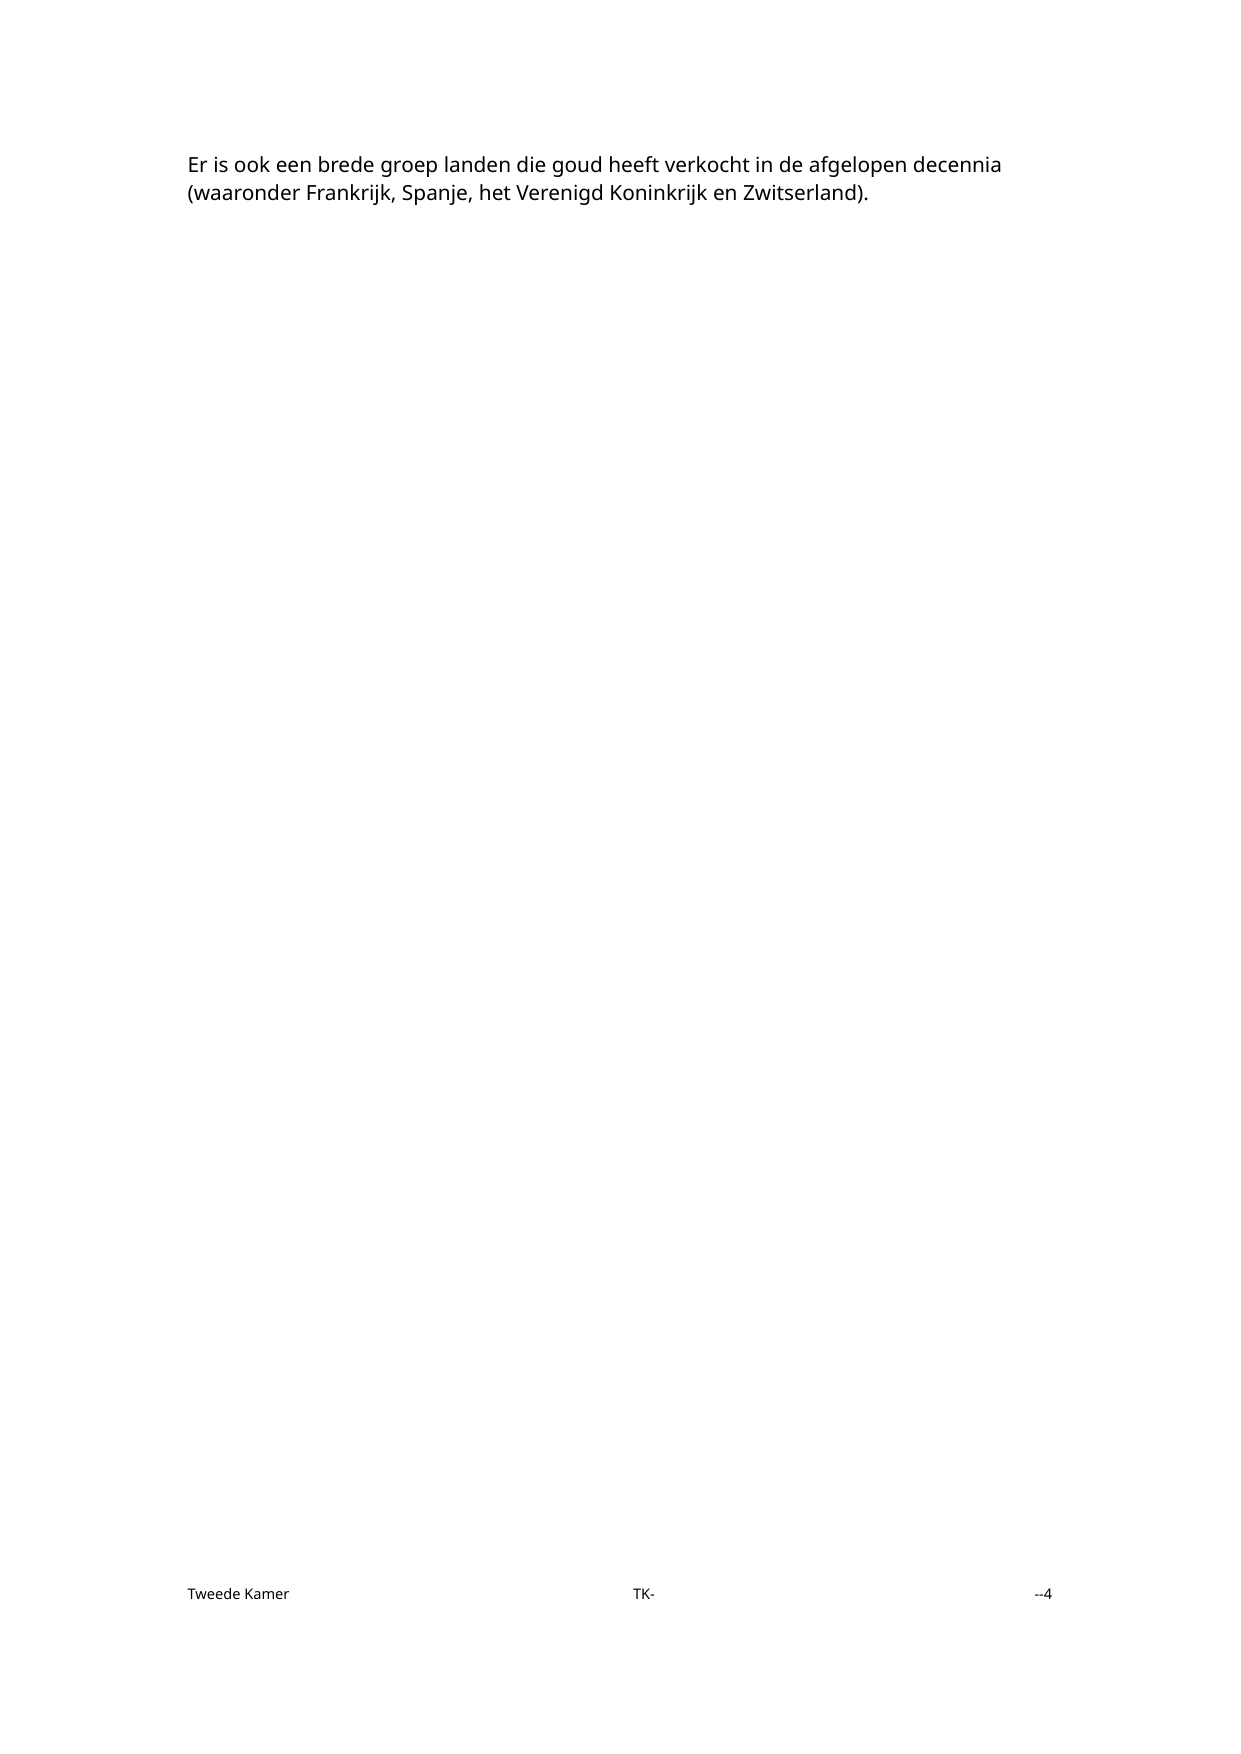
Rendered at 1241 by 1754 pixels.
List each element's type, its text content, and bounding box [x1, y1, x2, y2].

text Er is ook een brede groep landen die goud heeft verkocht in de afgelopen decennia (waaronder Frankrijk, Spanje, het Verenigd Koninkrijk en Zwitserland). [187, 150, 1053, 207]
